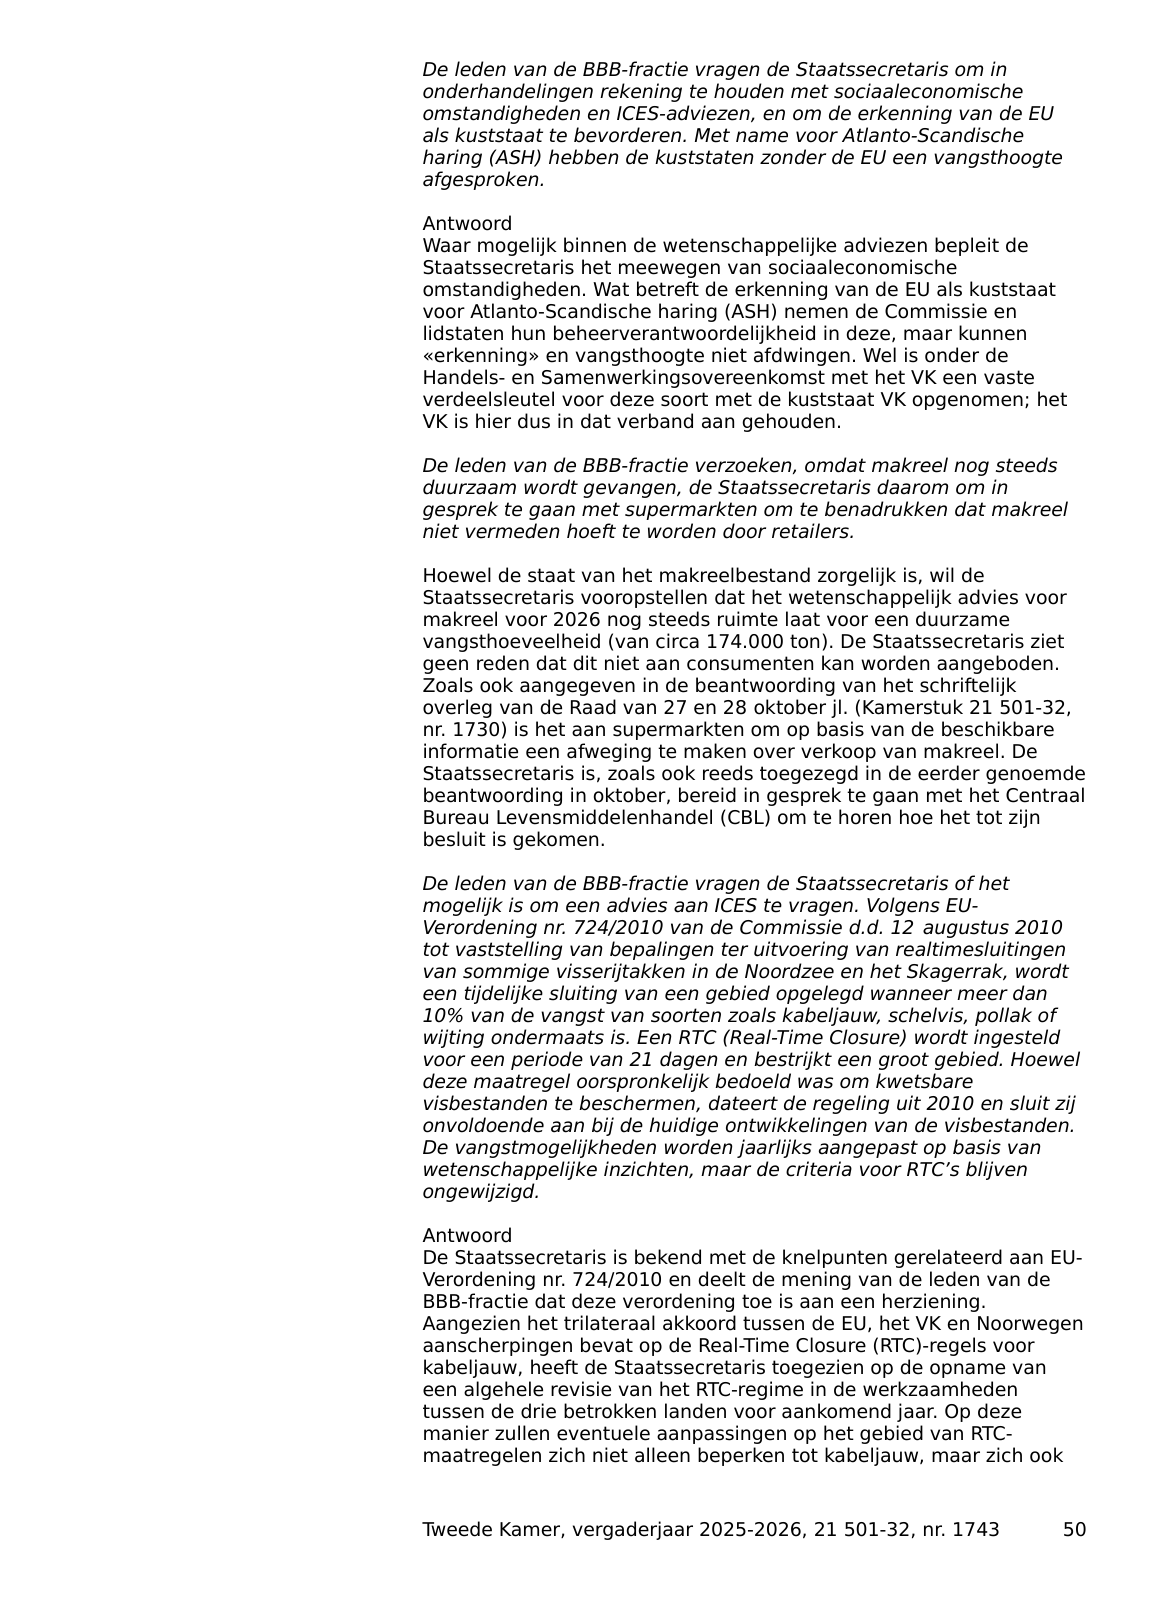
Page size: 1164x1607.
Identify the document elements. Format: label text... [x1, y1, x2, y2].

text De leden van de BBB-fractie verzoeken, omdat makreel nog steeds duurzaam wordt gevangen, de Staatssecretaris daarom om in gesprek te gaan met supermarkten om te benadrukken dat makreel niet vermeden hoeft te worden door retailers. [422, 455, 1087, 543]
text De Staatssecretaris is bekend met de knelpunten gerelateerd aan EU-Verordening nr. 724/2010 en deelt de mening van de leden van de BBB-fractie dat deze verordening toe is aan een herziening. Aangezien het trilateraal akkoord tussen de EU, het VK en Noorwegen aanscherpingen bevat op de Real-Time Closure (RTC)-regels voor kabeljauw, heeft de Staatssecretaris toegezien op de opname van een algehele revisie van het RTC-regime in de werkzaamheden tussen de drie betrokken landen voor aankomend jaar. Op deze manier zullen eventuele aanpassingen op het gebied van RTC-maatregelen zich niet alleen beperken tot kabeljauw, maar zich ook [422, 1247, 1087, 1467]
text Waar mogelijk binnen de wetenschappelijke adviezen bepleit de Staatssecretaris het meewegen van sociaaleconomische omstandigheden. Wat betreft de erkenning van de EU als kuststaat voor Atlanto-Scandische haring (ASH) nemen de Commissie en lidstaten hun beheerverantwoordelijkheid in deze, maar kunnen «erkenning» en vangsthoogte niet afdwingen. Wel is onder de Handels- en Samenwerkingsovereenkomst met het VK een vaste verdeelsleutel voor deze soort met de kuststaat VK opgenomen; het VK is hier dus in dat verband aan gehouden. [422, 235, 1087, 433]
text Antwoord [422, 1225, 1087, 1247]
text De leden van de BBB-fractie vragen de Staatssecretaris om in onderhandelingen rekening te houden met sociaaleconomische omstandigheden en ICES-adviezen, en om de erkenning van de EU als kuststaat te bevorderen. Met name voor Atlanto-Scandische haring (ASH) hebben de kuststaten zonder de EU een vangsthoogte afgesproken. [422, 59, 1087, 191]
text De leden van de BBB-fractie vragen de Staatssecretaris of het mogelijk is om een advies aan ICES te vragen. Volgens EU-Verordening nr. 724/2010 van de Commissie d.d. 12 augustus 2010 tot vaststelling van bepalingen ter uitvoering van realtimesluitingen van sommige visserijtakken in de Noordzee en het Skagerrak, wordt een tijdelijke sluiting van een gebied opgelegd wanneer meer dan 10% van de vangst van soorten zoals kabeljauw, schelvis, pollak of wijting ondermaats is. Een RTC (Real-Time Closure) wordt ingesteld voor een periode van 21 dagen en bestrijkt een groot gebied. Hoewel deze maatregel oorspronkelijk bedoeld was om kwetsbare visbestanden te beschermen, dateert de regeling uit 2010 en sluit zij onvoldoende aan bij de huidige ontwikkelingen van de visbestanden. De vangstmogelijkheden worden jaarlijks aangepast op basis van wetenschappelijke inzichten, maar de criteria voor RTC’s blijven ongewijzigd. [422, 873, 1087, 1203]
text Antwoord [422, 213, 1087, 235]
text Hoewel de staat van het makreelbestand zorgelijk is, wil de Staatssecretaris vooropstellen dat het wetenschappelijk advies voor makreel voor 2026 nog steeds ruimte laat voor een duurzame vangsthoeveelheid (van circa 174.000 ton). De Staatssecretaris ziet geen reden dat dit niet aan consumenten kan worden aangeboden. Zoals ook aangegeven in de beantwoording van het schriftelijk overleg van de Raad van 27 en 28 oktober jl. (Kamerstuk 21 501-32, nr. 1730) is het aan supermarkten om op basis van de beschikbare informatie een afweging te maken over verkoop van makreel. De Staatssecretaris is, zoals ook reeds toegezegd in de eerder genoemde beantwoording in oktober, bereid in gesprek te gaan met het Centraal Bureau Levensmiddelenhandel (CBL) om te horen hoe het tot zijn besluit is gekomen. [422, 565, 1087, 851]
